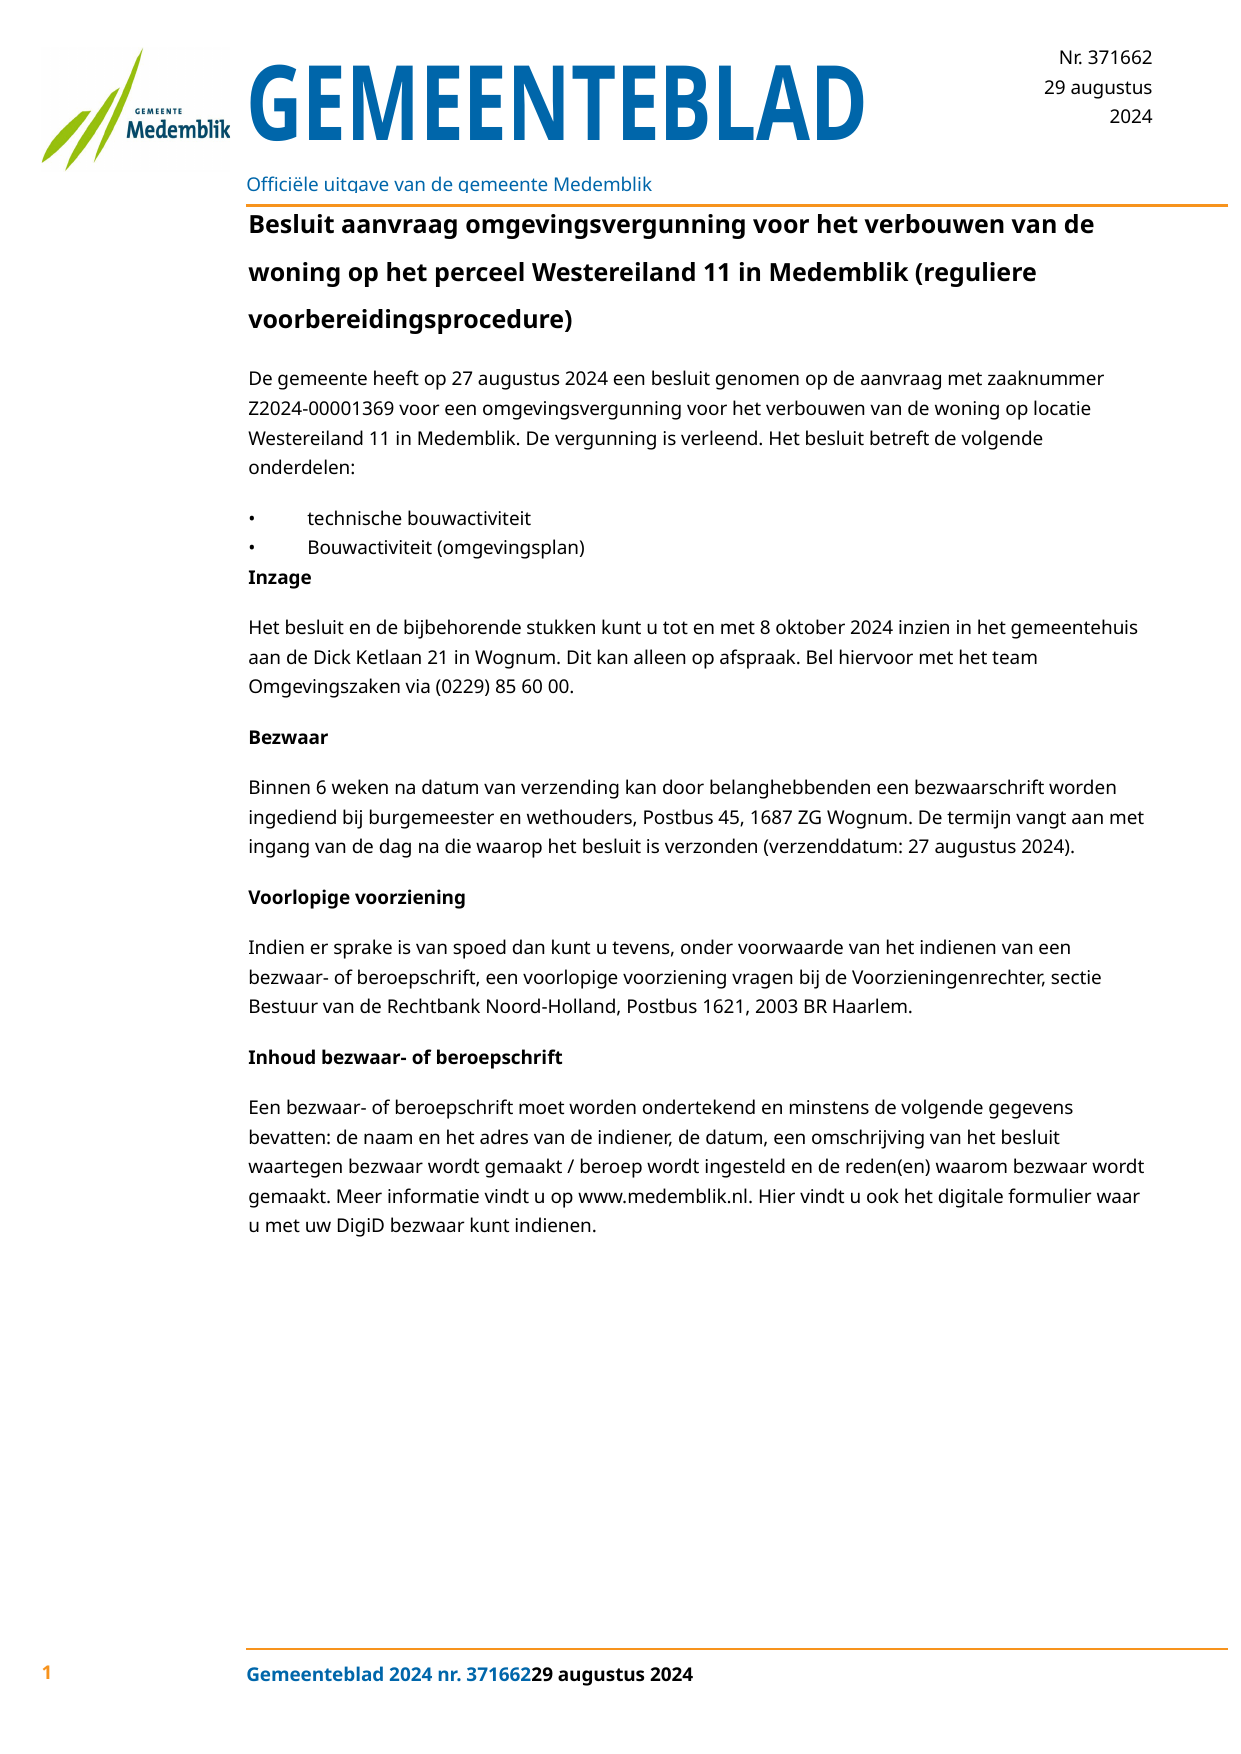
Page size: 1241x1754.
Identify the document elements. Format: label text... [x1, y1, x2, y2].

picture [41, 47, 231, 172]
text Het besluit en de bijbehorende stukken kunt u tot en met 8 oktober 2024 inzien in het gemeentehuis aan de Dick Ketlaan 21 in Wognum. Dit kan alleen op afspraak. Bel hiervoor met het team Omgevingszaken via (0229) 85 60 00. [248, 614, 1152, 699]
text Een bezwaar- of beroepschrift moet worden ondertekend en minstens de volgende gegevens bevatten: de naam en het adres van de indiener, de datum, een omschrijving van het besluit waartegen bezwaar wordt gemaakt / beroep wordt ingesteld en de reden(en) waarom bezwaar wordt gemaakt. Meer informatie vindt u op www.medemblik.nl. Hier vindt u ook het digitale formulier waar u met uw DigiD bezwaar kunt indienen. [248, 1094, 1152, 1238]
text Voorlopige voorziening [248, 884, 1152, 909]
text Binnen 6 weken na datum van verzending kan door belanghebbenden een bezwaarschrift worden ingediend bij burgemeester en wethouders, Postbus 45, 1687 ZG Wognum. De termijn vangt aan met ingang van de dag na die waarop het besluit is verzonden (verzenddatum: 27 augustus 2024). [248, 774, 1152, 859]
list technische bouwactiviteit [248, 505, 1152, 530]
text Bezwaar [248, 724, 1152, 749]
list Bouwactiviteit (omgevingsplan) [248, 534, 1152, 560]
text Besluit aanvraag omgevingsvergunning voor het verbouwen van de woning op het perceel Westereiland 11 in Medemblik (reguliere voorbereidingsprocedure) [248, 207, 1152, 336]
text Inzage [248, 564, 1152, 589]
text Inhoud bezwaar- of beroepschrift [248, 1044, 1152, 1069]
text Indien er sprake is van spoed dan kunt u tevens, onder voorwaarde van het indienen van een bezwaar- of beroepschrift, een voorlopige voorziening vragen bij de Voorzieningenrechter, sectie Bestuur van de Rechtbank Noord-Holland, Postbus 1621, 2003 BR Haarlem. [248, 934, 1152, 1019]
text De gemeente heeft op 27 augustus 2024 een besluit genomen op de aanvraag met zaaknummer Z2024-00001369 voor een omgevingsvergunning voor het verbouwen van de woning op locatie Westereiland 11 in Medemblik. De vergunning is verleend. Het besluit betreft de volgende onderdelen: [248, 366, 1152, 480]
